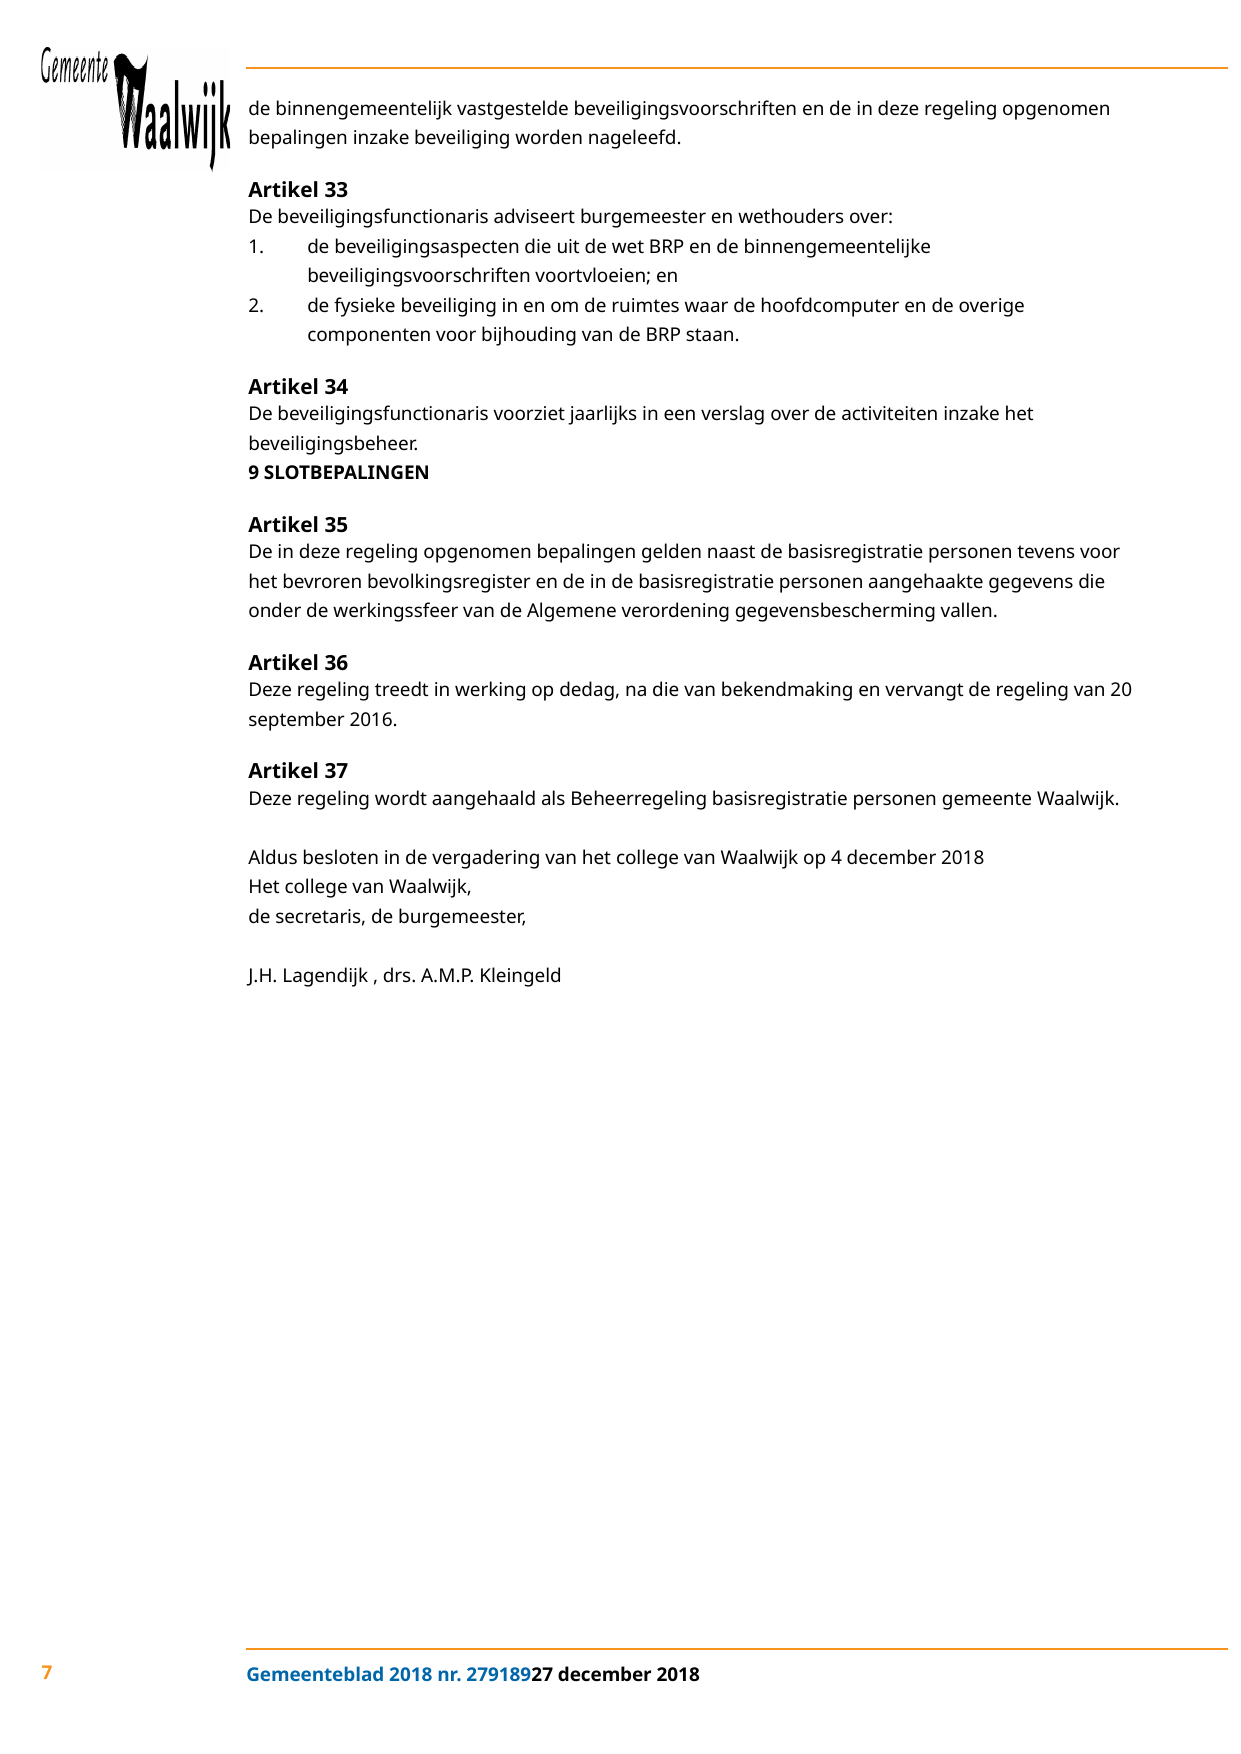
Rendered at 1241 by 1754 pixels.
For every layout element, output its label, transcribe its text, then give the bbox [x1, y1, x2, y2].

text De beveiligingsfunctionaris voorziet jaarlijks in een verslag over de activiteiten inzake het beveiligingsbeheer. [248, 400, 1152, 456]
list de beveiligingsaspecten die uit de wet BRP en de binnengemeentelijke beveiligingsvoorschriften voortvloeien; en [248, 233, 1152, 288]
text De beveiligingsfunctionaris adviseert burgemeester en wethouders over: [248, 203, 1152, 229]
text Deze regeling treedt in werking op dedag, na die van bekendmaking en vervangt de regeling van 20 september 2016. [248, 676, 1152, 732]
list de fysieke beveiliging in en om de ruimtes waar de hoofdcomputer en de overige componenten voor bijhouding van de BRP staan. [248, 292, 1152, 347]
text Artikel 37 [248, 756, 1152, 785]
text Aldus besloten in de vergadering van het college van Waalwijk op 4 december 2018 [248, 844, 1152, 870]
text De in deze regeling opgenomen bepalingen gelden naast de basisregistratie personen tevens voor het bevroren bevolkingsregister en de in de basisregistratie personen aangehaakte gegevens die onder de werkingssfeer van de Algemene verordening gegevensbescherming vallen. [248, 538, 1152, 623]
text Het college van Waalwijk, [248, 874, 1152, 899]
text 9 SLOTBEPALINGEN [248, 459, 1152, 485]
text Artikel 35 [248, 510, 1152, 538]
text de binnengemeentelijk vastgestelde beveiligingsvoorschriften en de in deze regeling opgenomen bepalingen inzake beveiliging worden nageleefd. [248, 95, 1152, 150]
text Artikel 36 [248, 648, 1152, 676]
text de secretaris, de burgemeester, [248, 903, 1152, 929]
text Artikel 34 [248, 372, 1152, 400]
picture [41, 47, 231, 172]
text Deze regeling wordt aangehaald als Beheerregeling basisregistratie personen gemeente Waalwijk. [248, 785, 1152, 811]
text J.H. Lagendijk , drs. A.M.P. Kleingeld [248, 962, 1152, 988]
text Artikel 33 [248, 175, 1152, 203]
